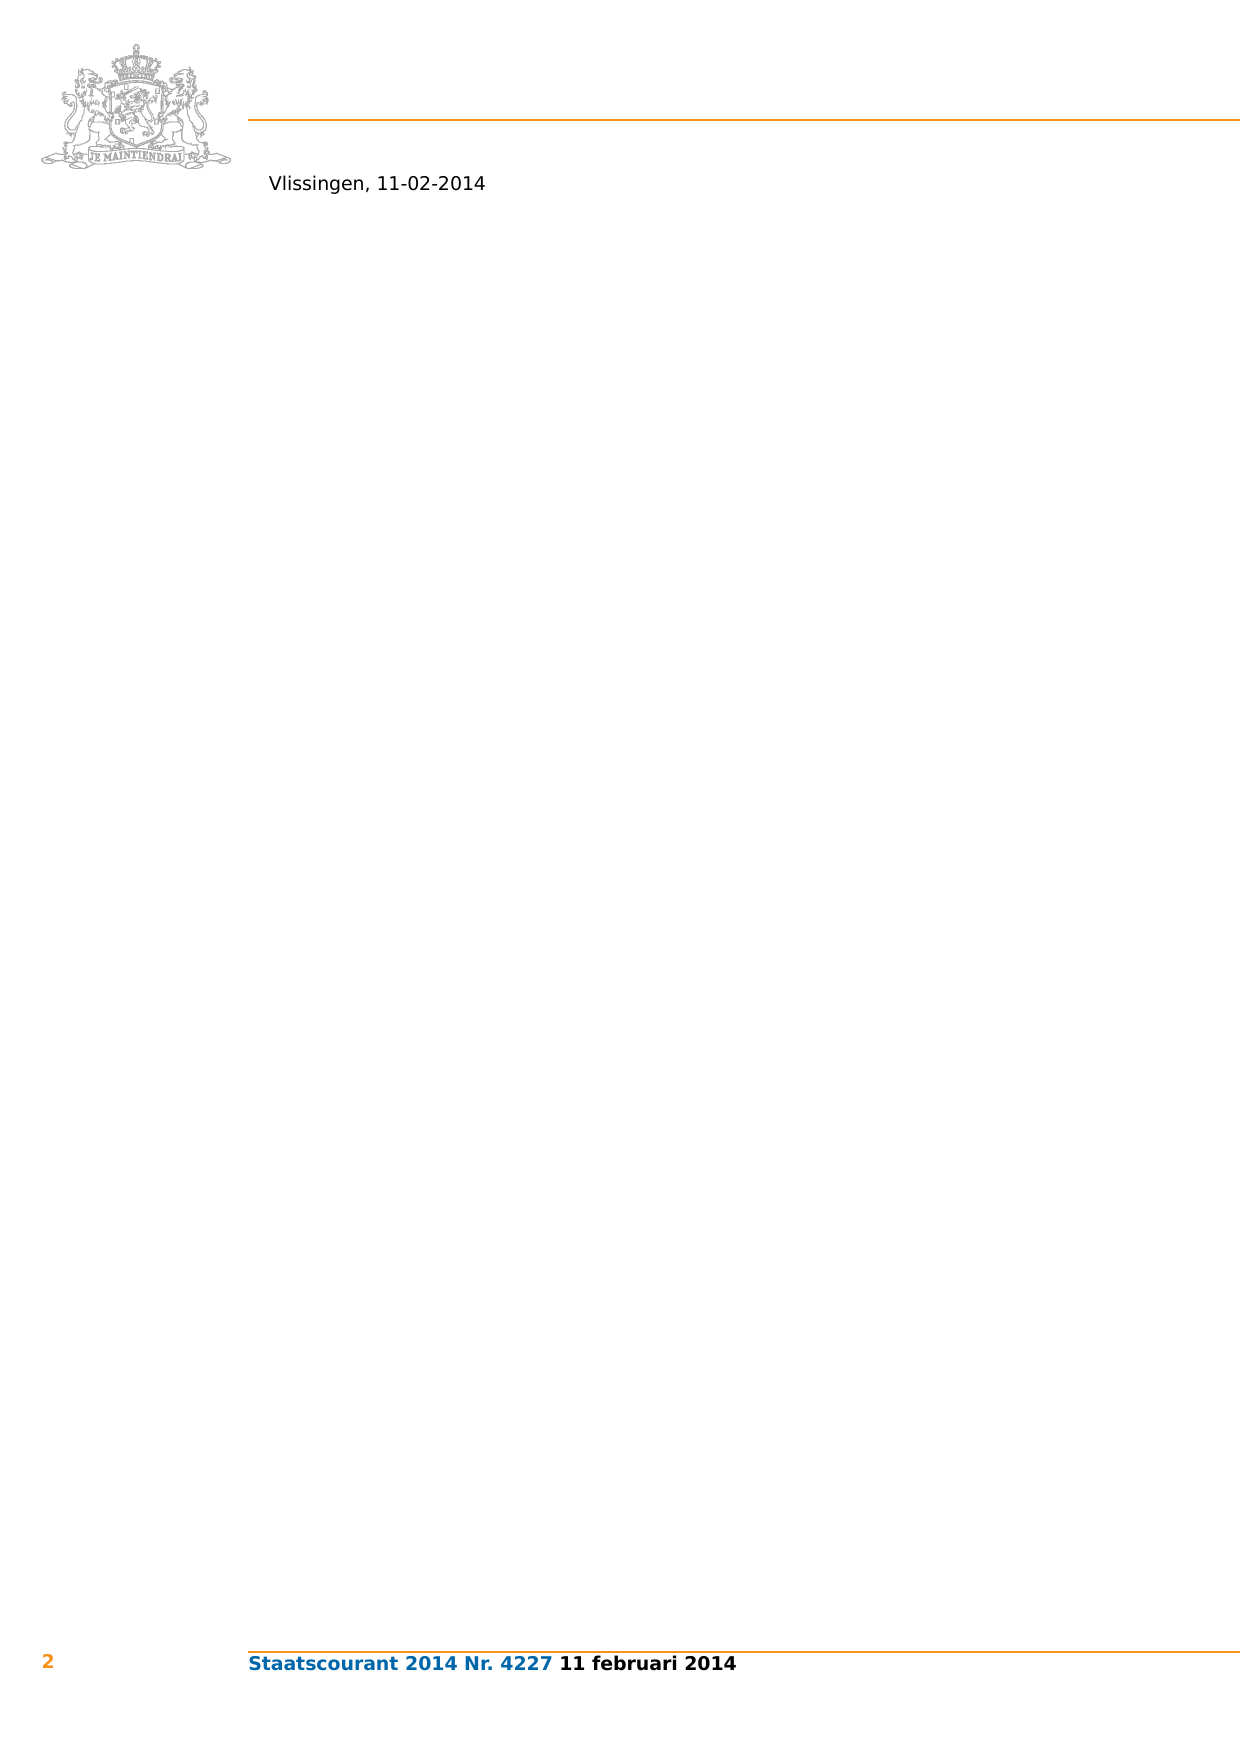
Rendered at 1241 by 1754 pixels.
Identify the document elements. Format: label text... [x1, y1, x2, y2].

picture [41, 44, 231, 169]
text Vlissingen, 11-02-2014 [248, 173, 1163, 195]
